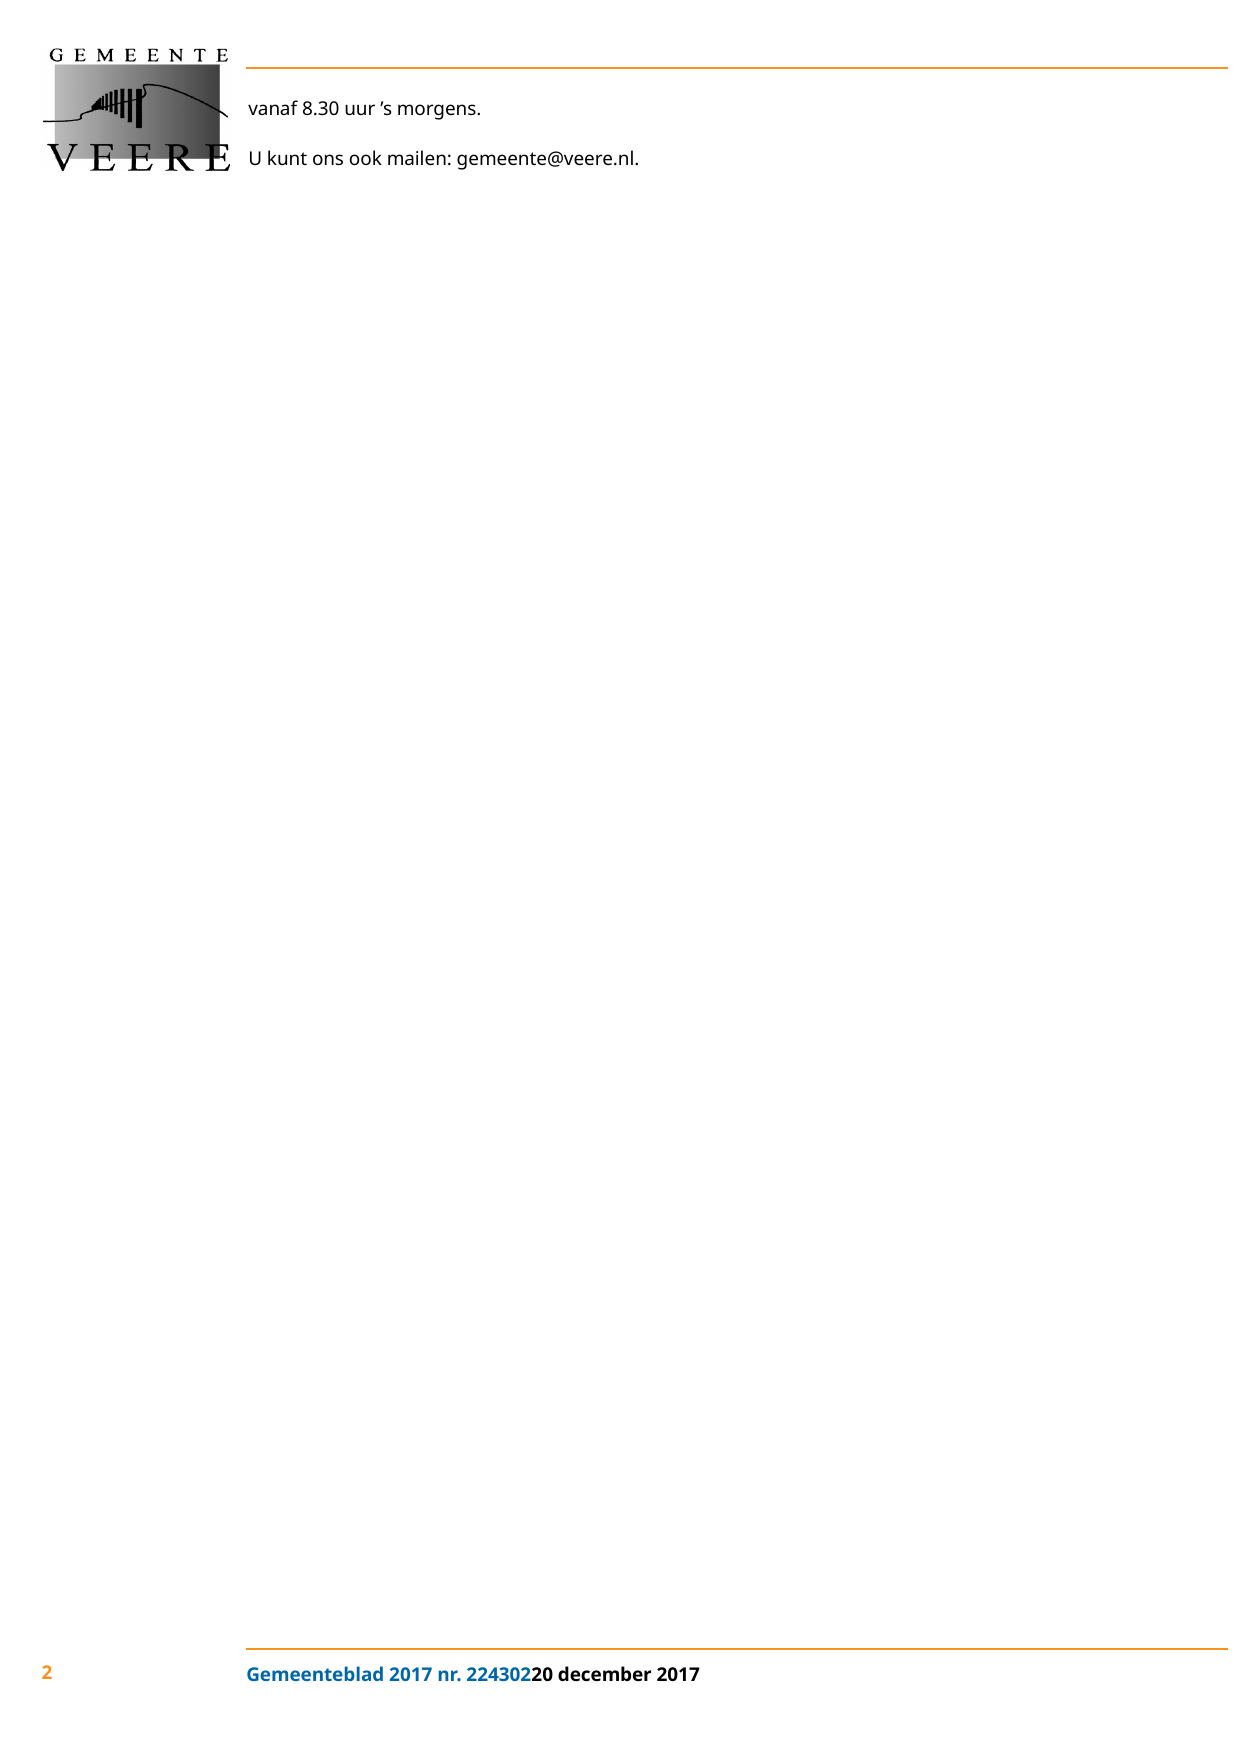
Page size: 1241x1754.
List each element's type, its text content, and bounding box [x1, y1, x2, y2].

text U kunt ons ook mailen: gemeente@veere.nl. [248, 145, 1152, 171]
text vanaf 8.30 uur ’s morgens. [248, 95, 1152, 121]
picture [41, 47, 231, 172]
